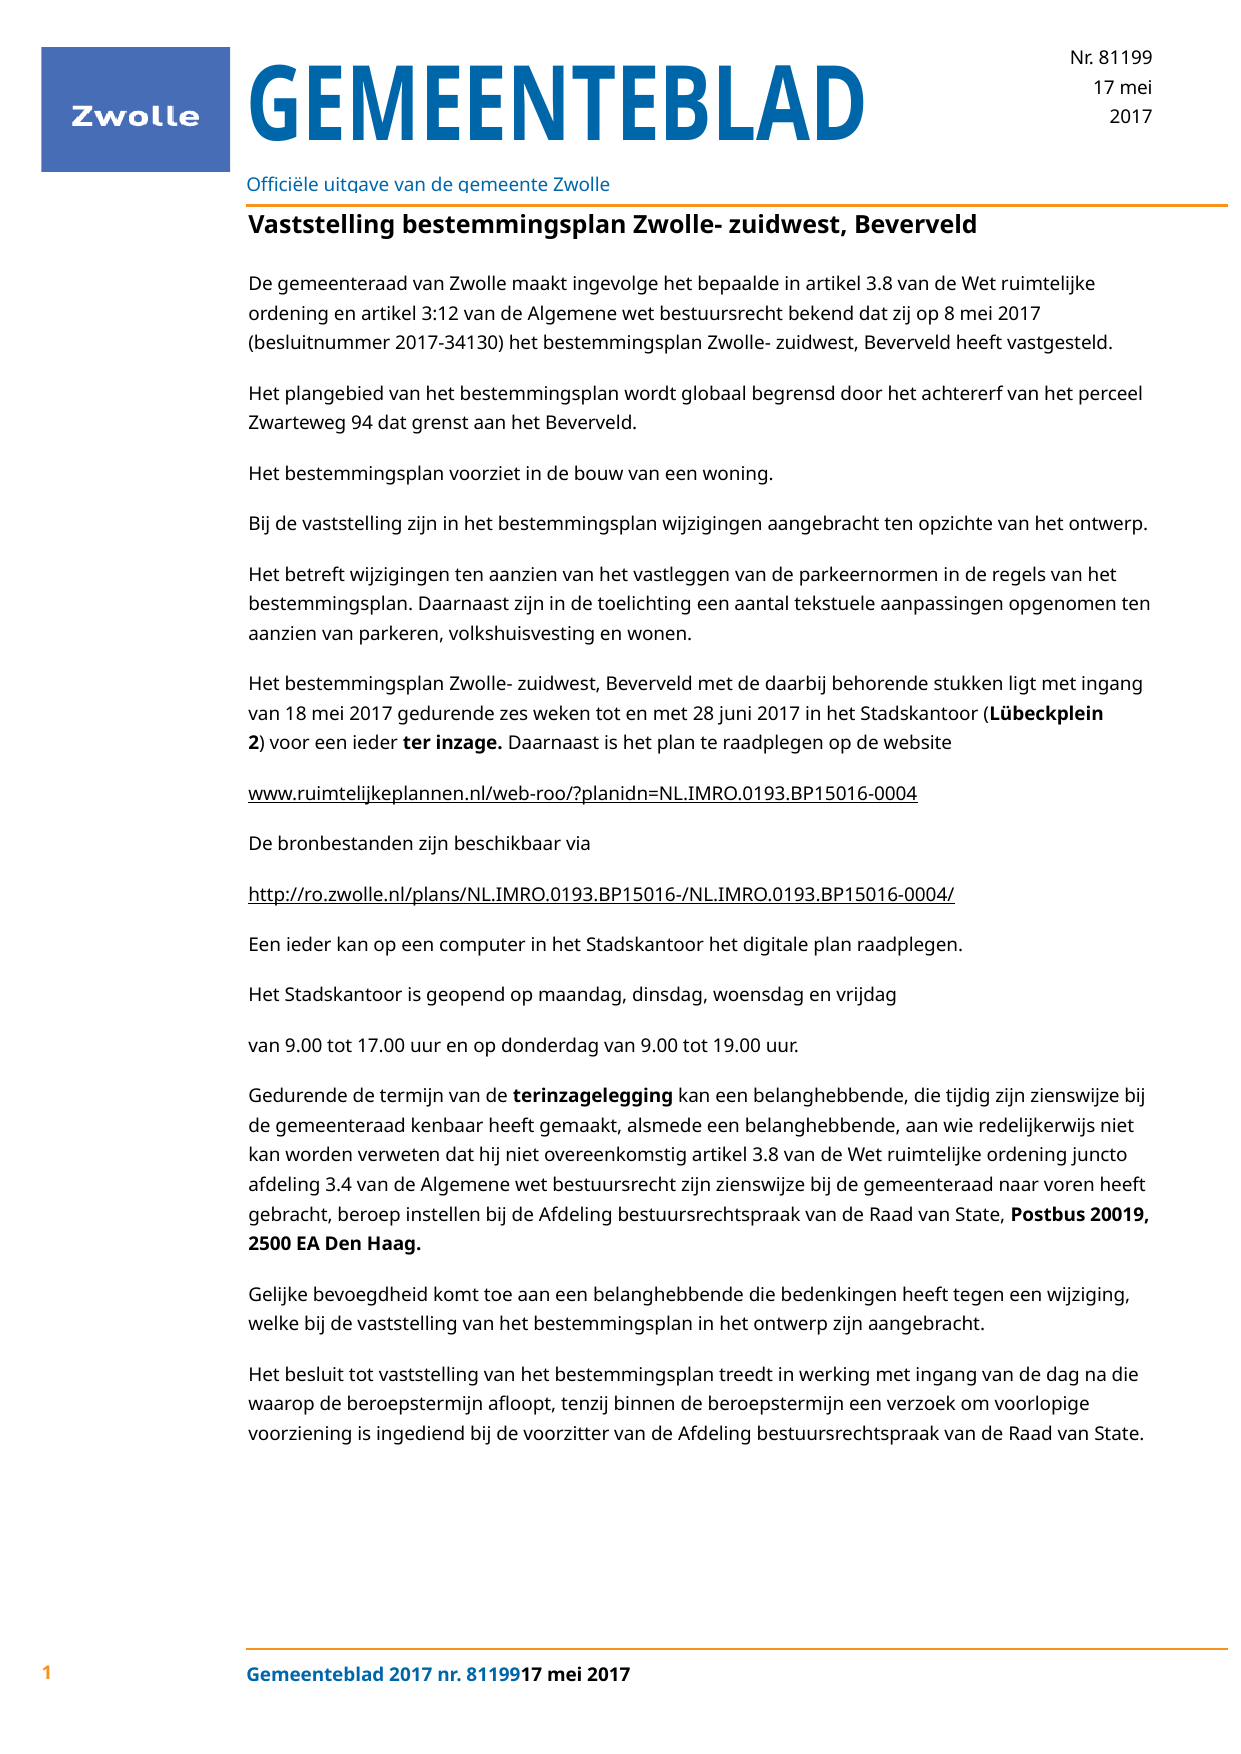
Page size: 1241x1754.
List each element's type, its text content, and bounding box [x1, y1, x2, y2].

text Het Stadskantoor is geopend op maandag, dinsdag, woensdag en vrijdag [248, 982, 1152, 1007]
text Het besluit tot vaststelling van het bestemmingsplan treedt in werking met ingang van de dag na die waarop de beroepstermijn afloopt, tenzij binnen de beroepstermijn een verzoek om voorlopige voorziening is ingediend bij de voorzitter van de Afdeling bestuursrechtspraak van de Raad van State. [248, 1361, 1152, 1446]
picture [41, 47, 231, 172]
text De bronbestanden zijn beschikbaar via [248, 830, 1152, 856]
text Gedurende de termijn van de terinzagelegging kan een belanghebbende, die tijdig zijn zienswijze bij de gemeenteraad kenbaar heeft gemaakt, alsmede een belanghebbende, aan wie redelijkerwijs niet kan worden verweten dat hij niet overeenkomstig artikel 3.8 van de Wet ruimtelijke ordening juncto afdeling 3.4 van de Algemene wet bestuursrecht zijn zienswijze bij de gemeenteraad naar voren heeft gebracht, beroep instellen bij de Afdeling bestuursrechtspraak van de Raad van State, Postbus 20019, 2500 EA Den Haag. [248, 1082, 1152, 1256]
text www.ruimtelijkeplannen.nl/web-roo/?planidn=NL.IMRO.0193.BP15016-0004 [248, 780, 1152, 806]
text Bij de vaststelling zijn in het bestemmingsplan wijzigingen aangebracht ten opzichte van het ontwerp. [248, 510, 1152, 536]
text Het plangebied van het bestemmingsplan wordt globaal begrensd door het achtererf van het perceel Zwarteweg 94 dat grenst aan het Beverveld. [248, 380, 1152, 435]
text van 9.00 tot 17.00 uur en op donderdag van 9.00 tot 19.00 uur. [248, 1032, 1152, 1058]
text De gemeenteraad van Zwolle maakt ingevolge het bepaalde in artikel 3.8 van de Wet ruimtelijke ordening en artikel 3:12 van de Algemene wet bestuursrecht bekend dat zij op 8 mei 2017 (besluitnummer 2017-34130) het bestemmingsplan Zwolle- zuidwest, Beverveld heeft vastgesteld. [248, 270, 1152, 355]
text Het betreft wijzigingen ten aanzien van het vastleggen van de parkeernormen in de regels van het bestemmingsplan. Daarnaast zijn in de toelichting een aantal tekstuele aanpassingen opgenomen ten aanzien van parkeren, volkshuisvesting en wonen. [248, 561, 1152, 646]
text Het bestemmingsplan Zwolle- zuidwest, Beverveld met de daarbij behorende stukken ligt met ingang van 18 mei 2017 gedurende zes weken tot en met 28 juni 2017 in het Stadskantoor (Lübeckplein 2) voor een ieder ter inzage. Daarnaast is het plan te raadplegen op de website [248, 670, 1152, 755]
text Gelijke bevoegdheid komt toe aan een belanghebbende die bedenkingen heeft tegen een wijziging, welke bij de vaststelling van het bestemmingsplan in het ontwerp zijn aangebracht. [248, 1281, 1152, 1336]
text Vaststelling bestemmingsplan Zwolle- zuidwest, Beverveld [248, 207, 1152, 241]
text http://ro.zwolle.nl/plans/NL.IMRO.0193.BP15016-/NL.IMRO.0193.BP15016-0004/ [248, 881, 1152, 906]
text Een ieder kan op een computer in het Stadskantoor het digitale plan raadplegen. [248, 931, 1152, 957]
text Het bestemmingsplan voorziet in de bouw van een woning. [248, 460, 1152, 486]
